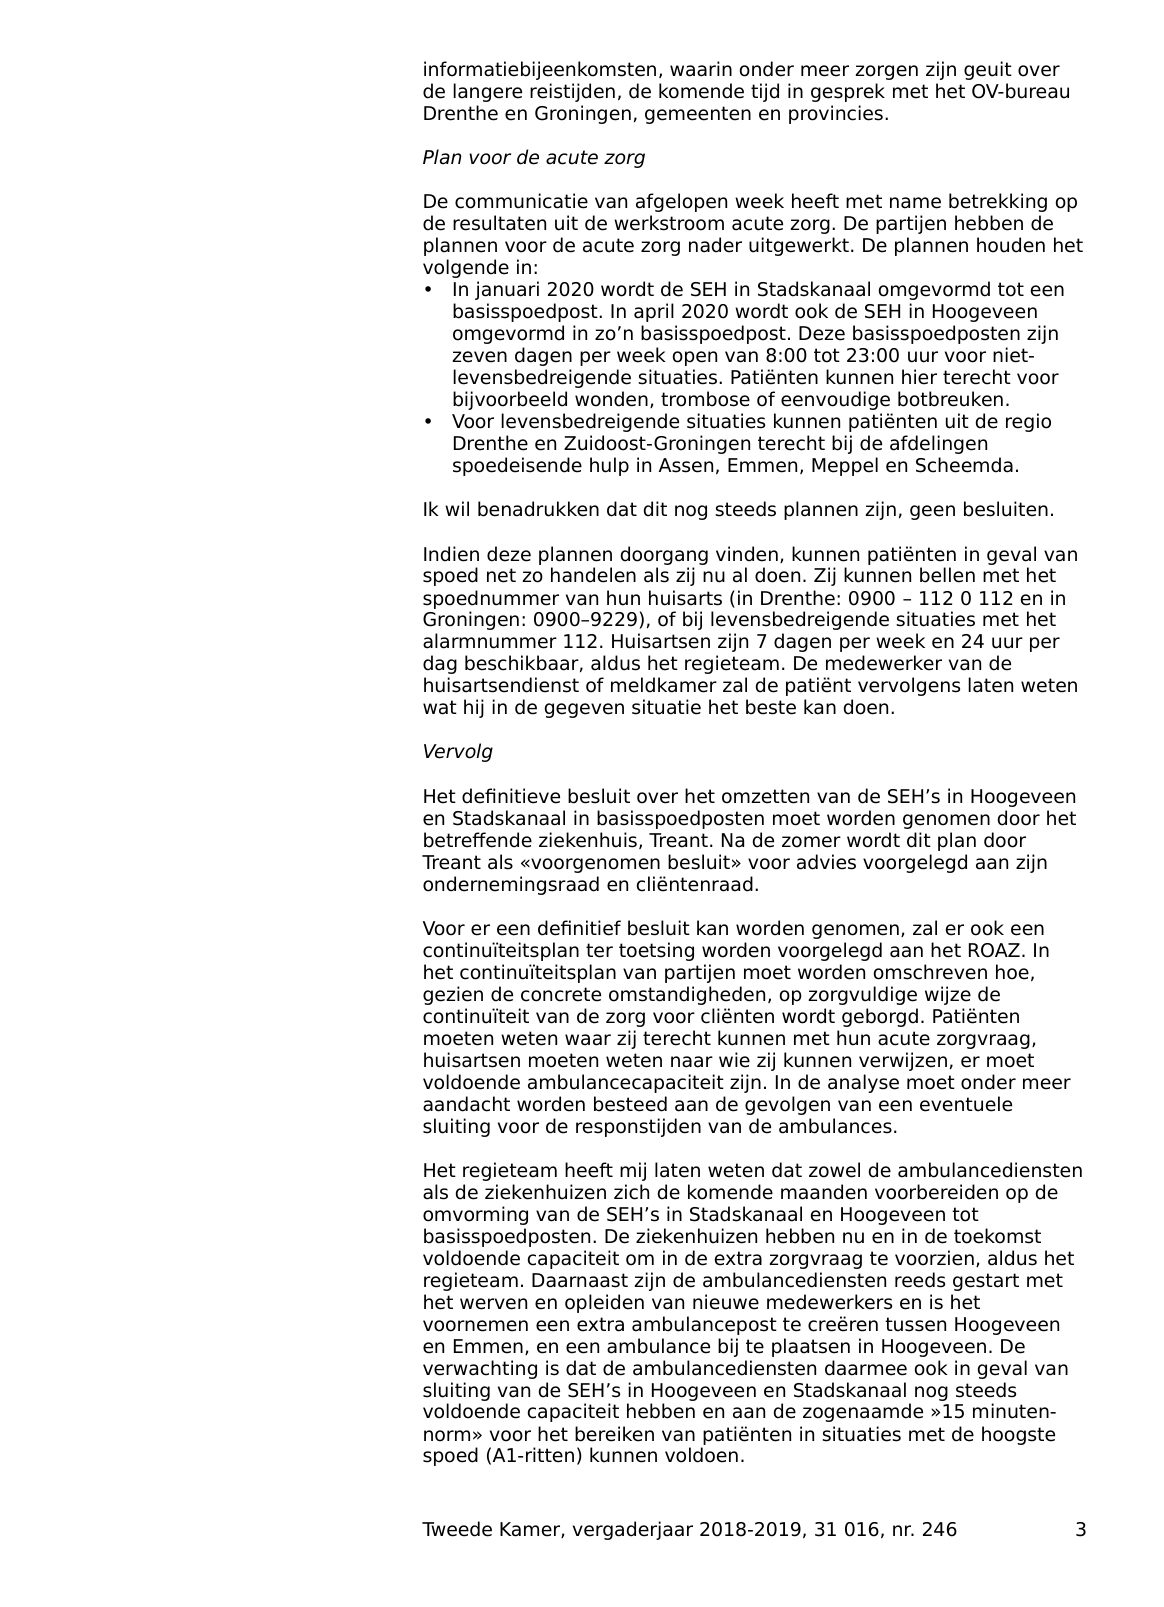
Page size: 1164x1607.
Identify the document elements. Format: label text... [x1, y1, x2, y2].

text Voor er een definitief besluit kan worden genomen, zal er ook een continuïteitsplan ter toetsing worden voorgelegd aan het ROAZ. In het continuïteitsplan van partijen moet worden omschreven hoe, gezien de concrete omstandigheden, op zorgvuldige wijze de continuïteit van de zorg voor cliënten wordt geborgd. Patiënten moeten weten waar zij terecht kunnen met hun acute zorgvraag, huisartsen moeten weten naar wie zij kunnen verwijzen, er moet voldoende ambulancecapaciteit zijn. In de analyse moet onder meer aandacht worden besteed aan de gevolgen van een eventuele sluiting voor de responstijden van de ambulances. [422, 918, 1087, 1137]
text informatiebijeenkomsten, waarin onder meer zorgen zijn geuit over de langere reistijden, de komende tijd in gesprek met het OV-bureau Drenthe en Groningen, gemeenten en provincies. [422, 59, 1087, 125]
text Het definitieve besluit over het omzetten van de SEH’s in Hoogeveen en Stadskanaal in basisspoedposten moet worden genomen door het betreffende ziekenhuis, Treant. Na de zomer wordt dit plan door Treant als «voorgenomen besluit» voor advies voorgelegd aan zijn ondernemingsraad en cliëntenraad. [422, 786, 1087, 896]
subtitle Vervolg [422, 741, 1087, 763]
text Ik wil benadrukken dat dit nog steeds plannen zijn, geen besluiten. [422, 499, 1087, 521]
text De communicatie van afgelopen week heeft met name betrekking op de resultaten uit de werkstroom acute zorg. De partijen hebben de plannen voor de acute zorg nader uitgewerkt. De plannen houden het volgende in: [422, 191, 1087, 279]
text Het regieteam heeft mij laten weten dat zowel de ambulancediensten als de ziekenhuizen zich de komende maanden voorbereiden op de omvorming van de SEH’s in Stadskanaal en Hoogeveen tot basisspoedposten. De ziekenhuizen hebben nu en in de toekomst voldoende capaciteit om in de extra zorgvraag te voorzien, aldus het regieteam. Daarnaast zijn de ambulancediensten reeds gestart met het werven en opleiden van nieuwe medewerkers en is het voornemen een extra ambulancepost te creëren tussen Hoogeveen en Emmen, en een ambulance bij te plaatsen in Hoogeveen. De verwachting is dat de ambulancediensten daarmee ook in geval van sluiting van de SEH’s in Hoogeveen en Stadskanaal nog steeds voldoende capaciteit hebben en aan de zogenaamde »15 minuten-norm» voor het bereiken van patiënten in situaties met de hoogste spoed (A1-ritten) kunnen voldoen. [422, 1160, 1087, 1467]
text • In januari 2020 wordt de SEH in Stadskanaal omgevormd tot een basisspoedpost. In april 2020 wordt ook de SEH in Hoogeveen omgevormd in zo’n basisspoedpost. Deze basisspoedposten zijn zeven dagen per week open van 8:00 tot 23:00 uur voor niet-levensbedreigende situaties. Patiënten kunnen hier terecht voor bijvoorbeeld wonden, trombose of eenvoudige botbreuken. [422, 279, 1087, 411]
subtitle Plan voor de acute zorg [422, 147, 1087, 169]
text • Voor levensbedreigende situaties kunnen patiënten uit de regio Drenthe en Zuidoost-Groningen terecht bij de afdelingen spoedeisende hulp in Assen, Emmen, Meppel en Scheemda. [422, 411, 1087, 477]
text Indien deze plannen doorgang vinden, kunnen patiënten in geval van spoed net zo handelen als zij nu al doen. Zij kunnen bellen met het spoednummer van hun huisarts (in Drenthe: 0900 – 112 0 112 en in Groningen: 0900–9229), of bij levensbedreigende situaties met het alarmnummer 112. Huisartsen zijn 7 dagen per week en 24 uur per dag beschikbaar, aldus het regieteam. De medewerker van de huisartsendienst of meldkamer zal de patiënt vervolgens laten weten wat hij in de gegeven situatie het beste kan doen. [422, 543, 1087, 719]
